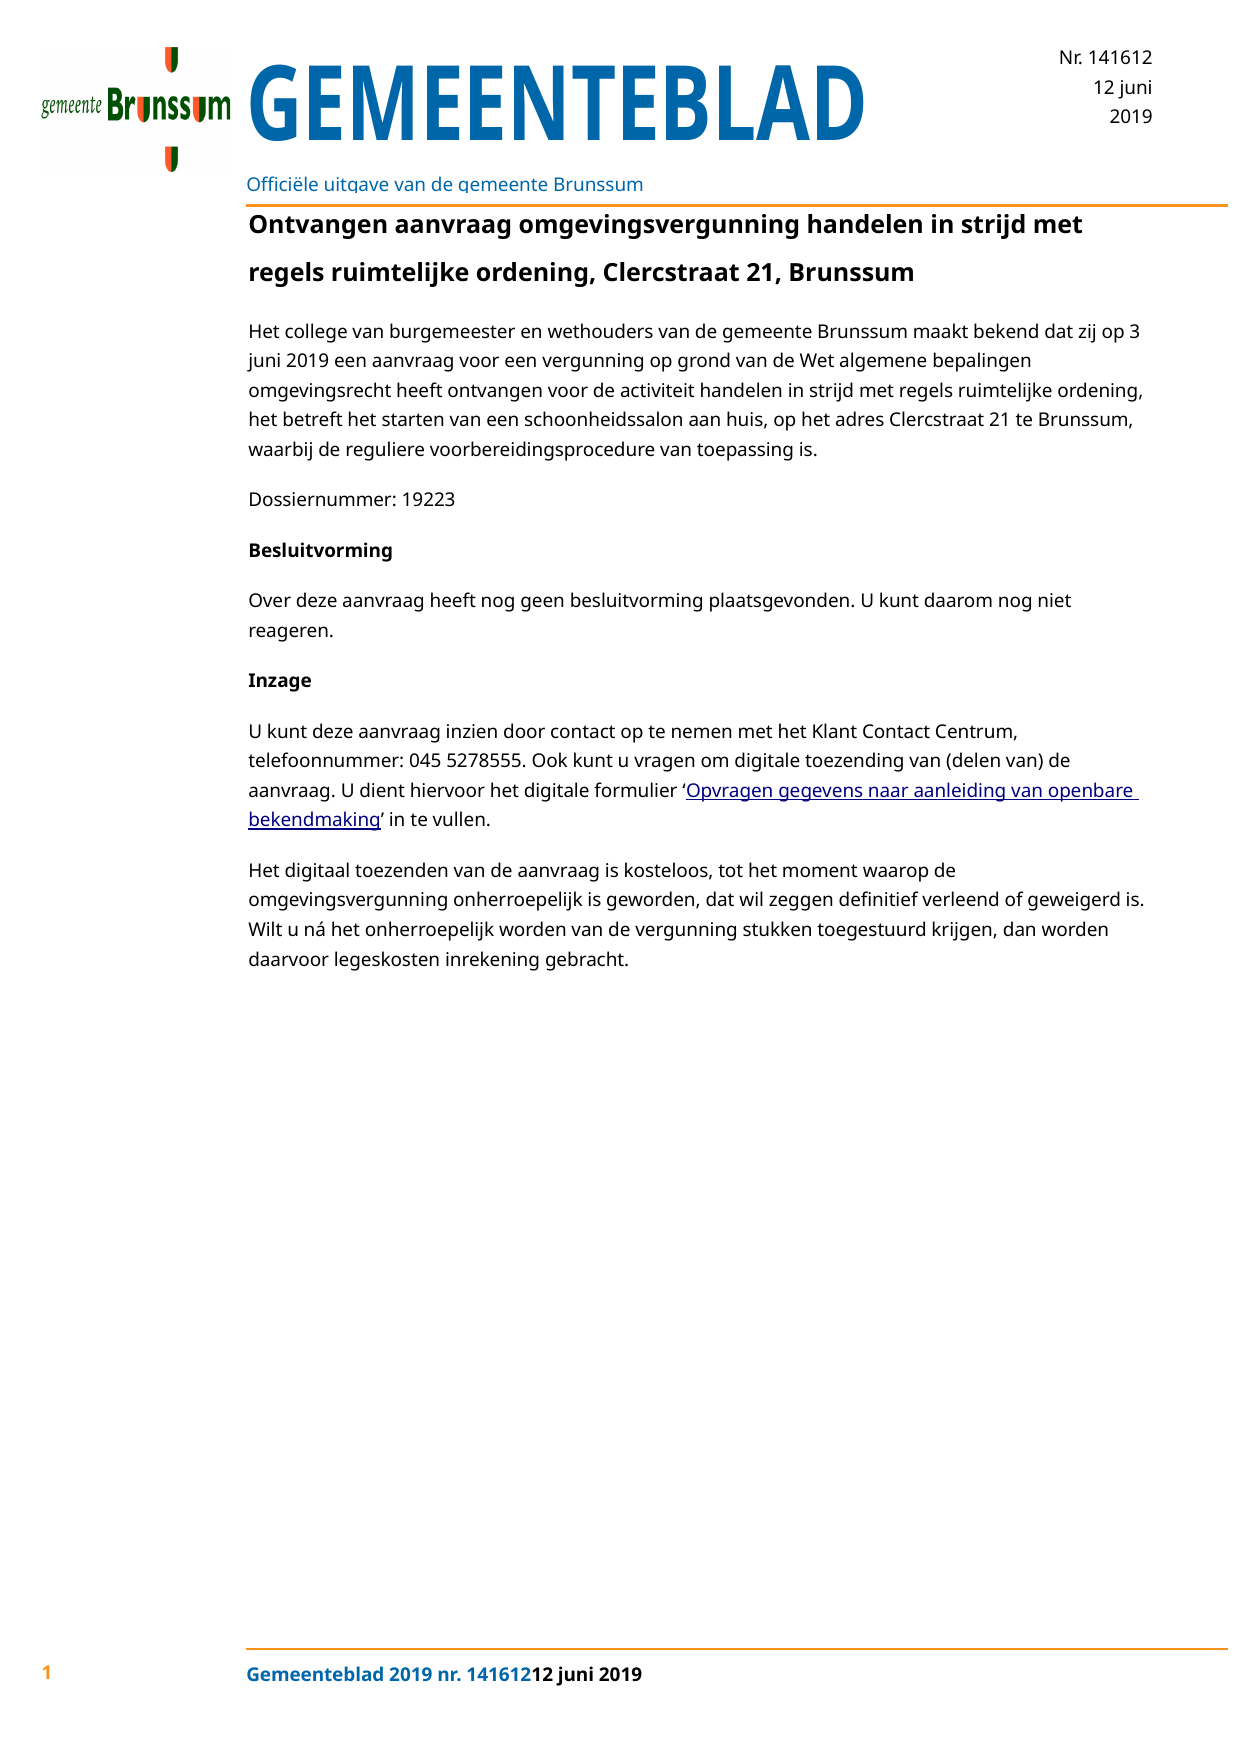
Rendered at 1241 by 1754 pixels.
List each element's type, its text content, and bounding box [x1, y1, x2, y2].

text Over deze aanvraag heeft nog geen besluitvorming plaatsgevonden. U kunt daarom nog niet reageren. [248, 587, 1152, 643]
picture [41, 47, 231, 172]
text Het digitaal toezenden van de aanvraag is kosteloos, tot het moment waarop de omgevingsvergunning onherroepelijk is geworden, dat wil zeggen definitief verleend of geweigerd is. Wilt u ná het onherroepelijk worden van de vergunning stukken toegestuurd krijgen, dan worden daarvoor legeskosten inrekening gebracht. [248, 857, 1152, 972]
text U kunt deze aanvraag inzien door contact op te nemen met het Klant Contact Centrum, telefoonnummer: 045 5278555. Ook kunt u vragen om digitale toezending van (delen van) de aanvraag. U dient hiervoor het digitale formulier ‘Opvragen gegevens naar aanleiding van openbare bekendmaking’ in te vullen. [248, 718, 1152, 832]
text Dossiernummer: 19223 [248, 487, 1152, 512]
text Inzage [248, 667, 1152, 693]
text Besluitvorming [248, 537, 1152, 563]
text Het college van burgemeester en wethouders van de gemeente Brunssum maakt bekend dat zij op 3 juni 2019 een aanvraag voor een vergunning op grond van de Wet algemene bepalingen omgevingsrecht heeft ontvangen voor de activiteit handelen in strijd met regels ruimtelijke ordening, het betreft het starten van een schoonheidssalon aan huis, op het adres Clercstraat 21 te Brunssum, waarbij de reguliere voorbereidingsprocedure van toepassing is. [248, 318, 1152, 462]
text Ontvangen aanvraag omgevingsvergunning handelen in strijd met regels ruimtelijke ordening, Clercstraat 21, Brunssum [248, 207, 1152, 288]
